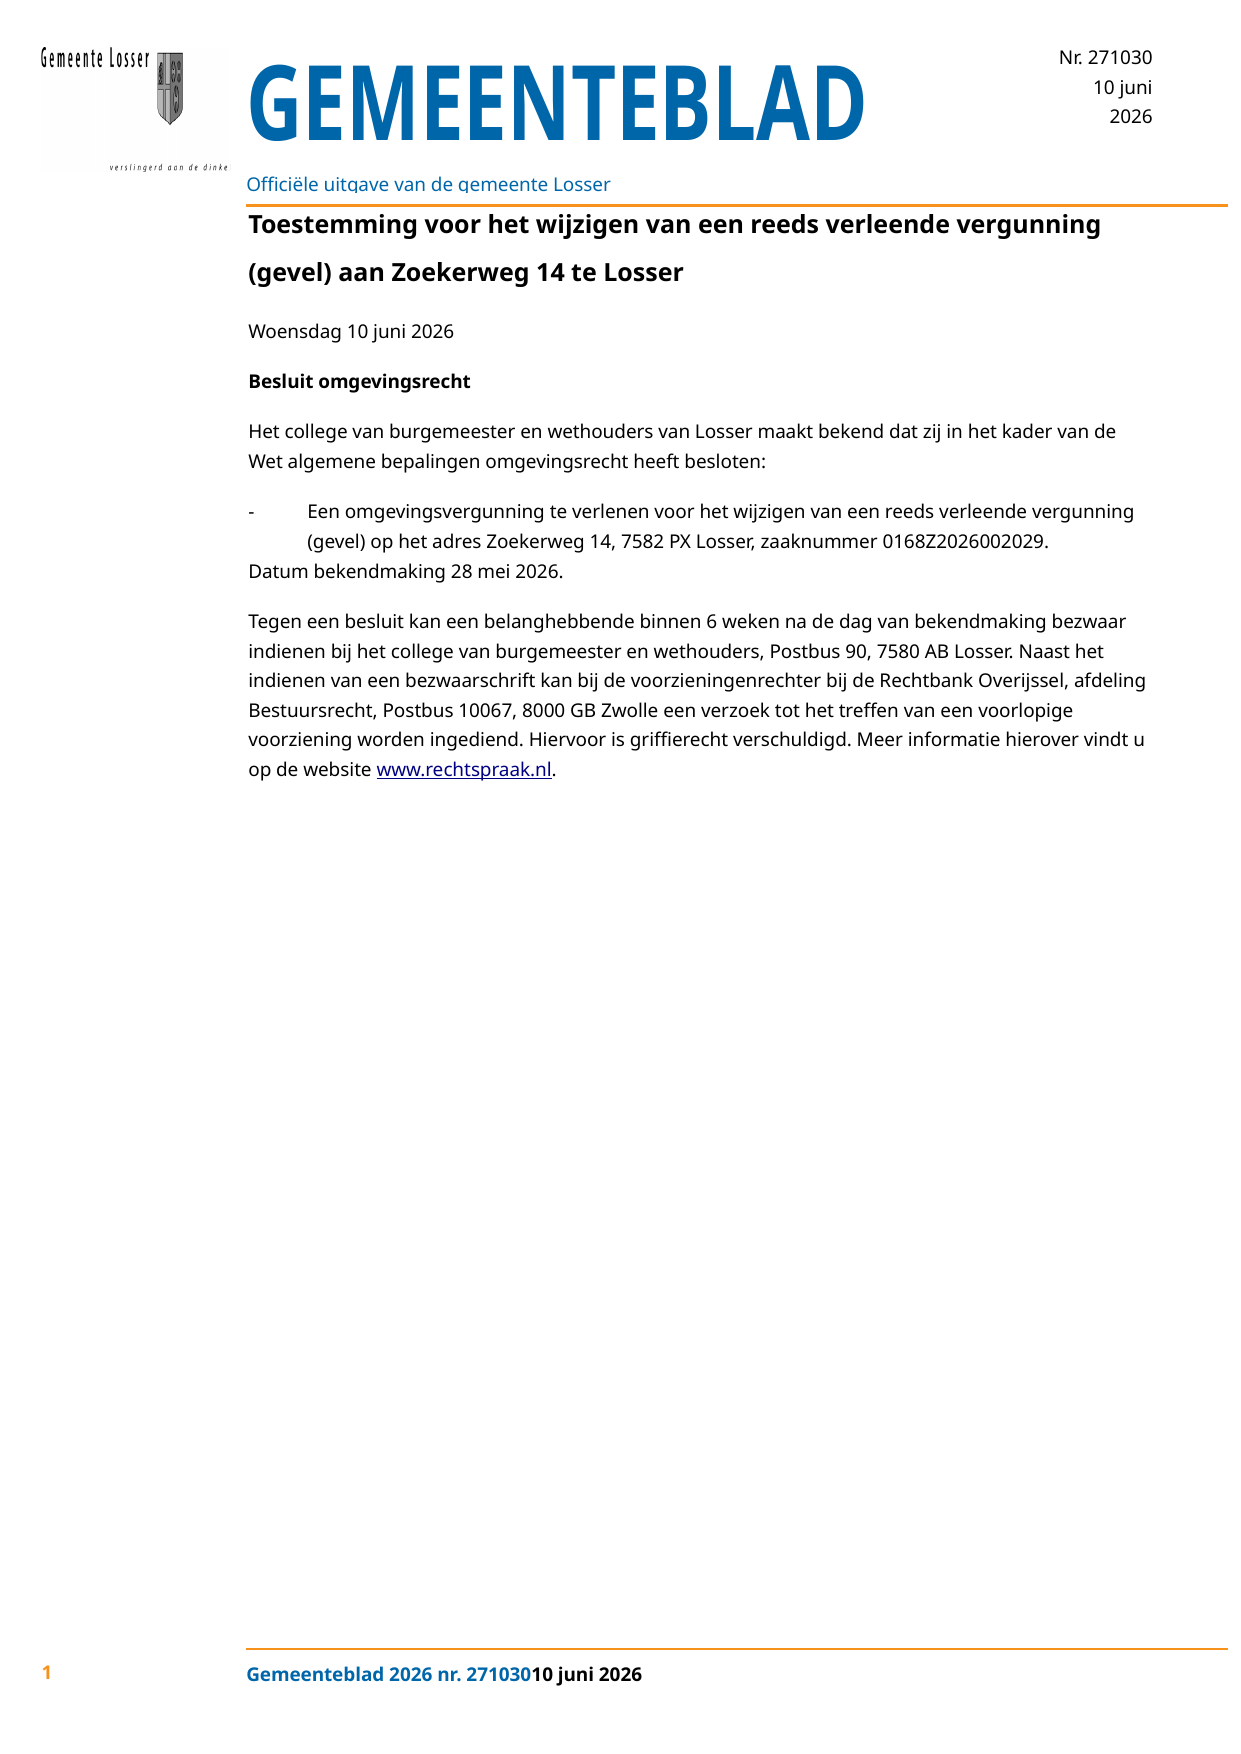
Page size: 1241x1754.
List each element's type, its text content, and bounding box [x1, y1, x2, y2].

picture [41, 47, 231, 172]
text Het college van burgemeester en wethouders van Losser maakt bekend dat zij in het kader van de Wet algemene bepalingen omgevingsrecht heeft besloten: [248, 419, 1152, 474]
text Toestemming voor het wijzigen van een reeds verleende vergunning (gevel) aan Zoekerweg 14 te Losser [248, 207, 1152, 288]
text Datum bekendmaking 28 mei 2026. [248, 558, 1152, 584]
text Tegen een besluit kan een belanghebbende binnen 6 weken na de dag van bekendmaking bezwaar indienen bij het college van burgemeester en wethouders, Postbus 90, 7580 AB Losser. Naast het indienen van een bezwaarschrift kan bij de voorzieningenrechter bij de Rechtbank Overijssel, afdeling Bestuursrecht, Postbus 10067, 8000 GB Zwolle een verzoek tot het treffen van een voorlopige voorziening worden ingediend. Hiervoor is griffierecht verschuldigd. Meer informatie hierover vindt u op de website www.rechtspraak.nl. [248, 608, 1152, 782]
text Woensdag 10 juni 2026 [248, 318, 1152, 344]
list Een omgevingsvergunning te verlenen voor het wijzigen van een reeds verleende vergunning (gevel) op het adres Zoekerweg 14, 7582 PX Losser, zaaknummer 0168Z2026002029. [248, 499, 1152, 554]
text Besluit omgevingsrecht [248, 368, 1152, 394]
